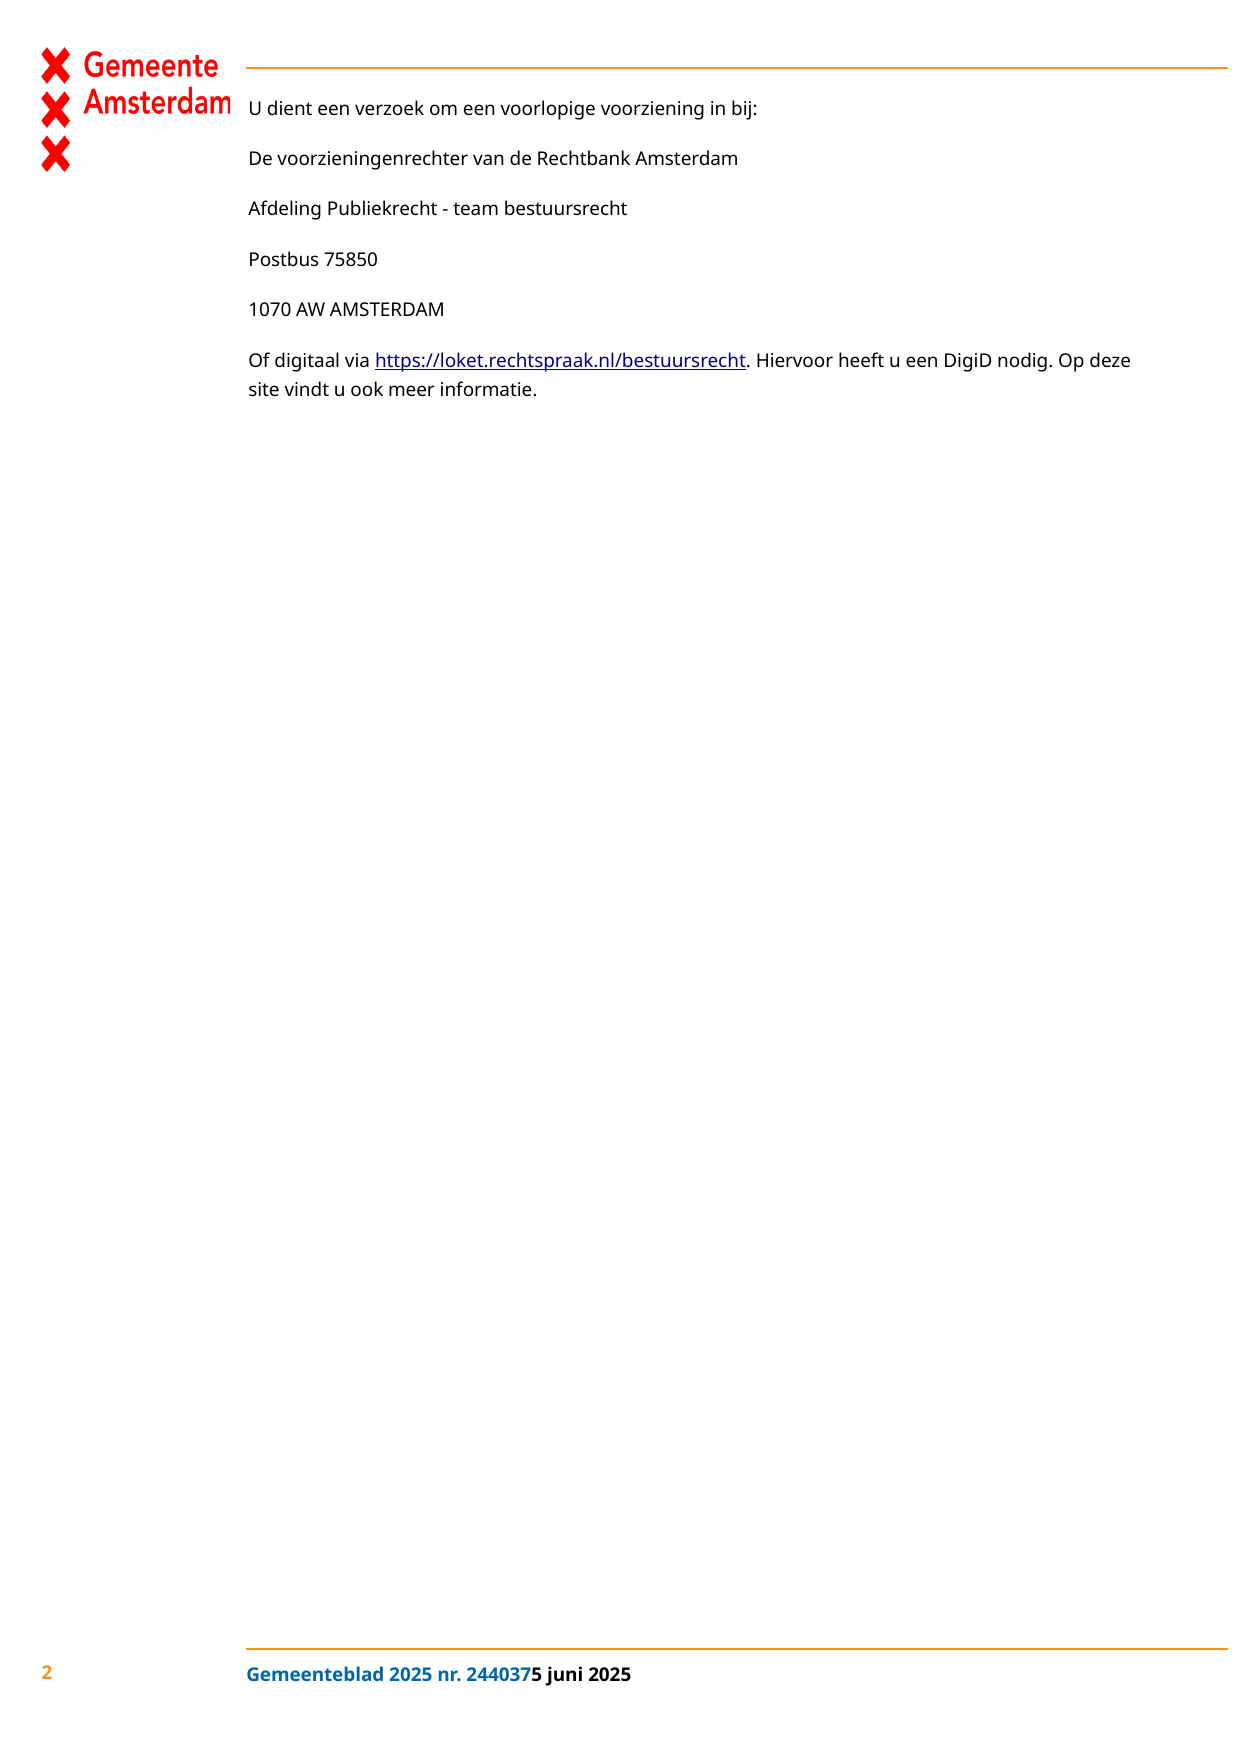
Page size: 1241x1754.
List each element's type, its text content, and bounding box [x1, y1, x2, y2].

text Of digitaal via https://loket.rechtspraak.nl/bestuursrecht. Hiervoor heeft u een DigiD nodig. Op deze site vindt u ook meer informatie. [248, 347, 1152, 402]
text U dient een verzoek om een voorlopige voorziening in bij: [248, 95, 1152, 121]
text 1070 AW AMSTERDAM [248, 296, 1152, 322]
text Afdeling Publiekrecht - team bestuursrecht [248, 196, 1152, 221]
picture [41, 47, 231, 172]
text Postbus 75850 [248, 246, 1152, 272]
text De voorzieningenrechter van de Rechtbank Amsterdam [248, 145, 1152, 171]
